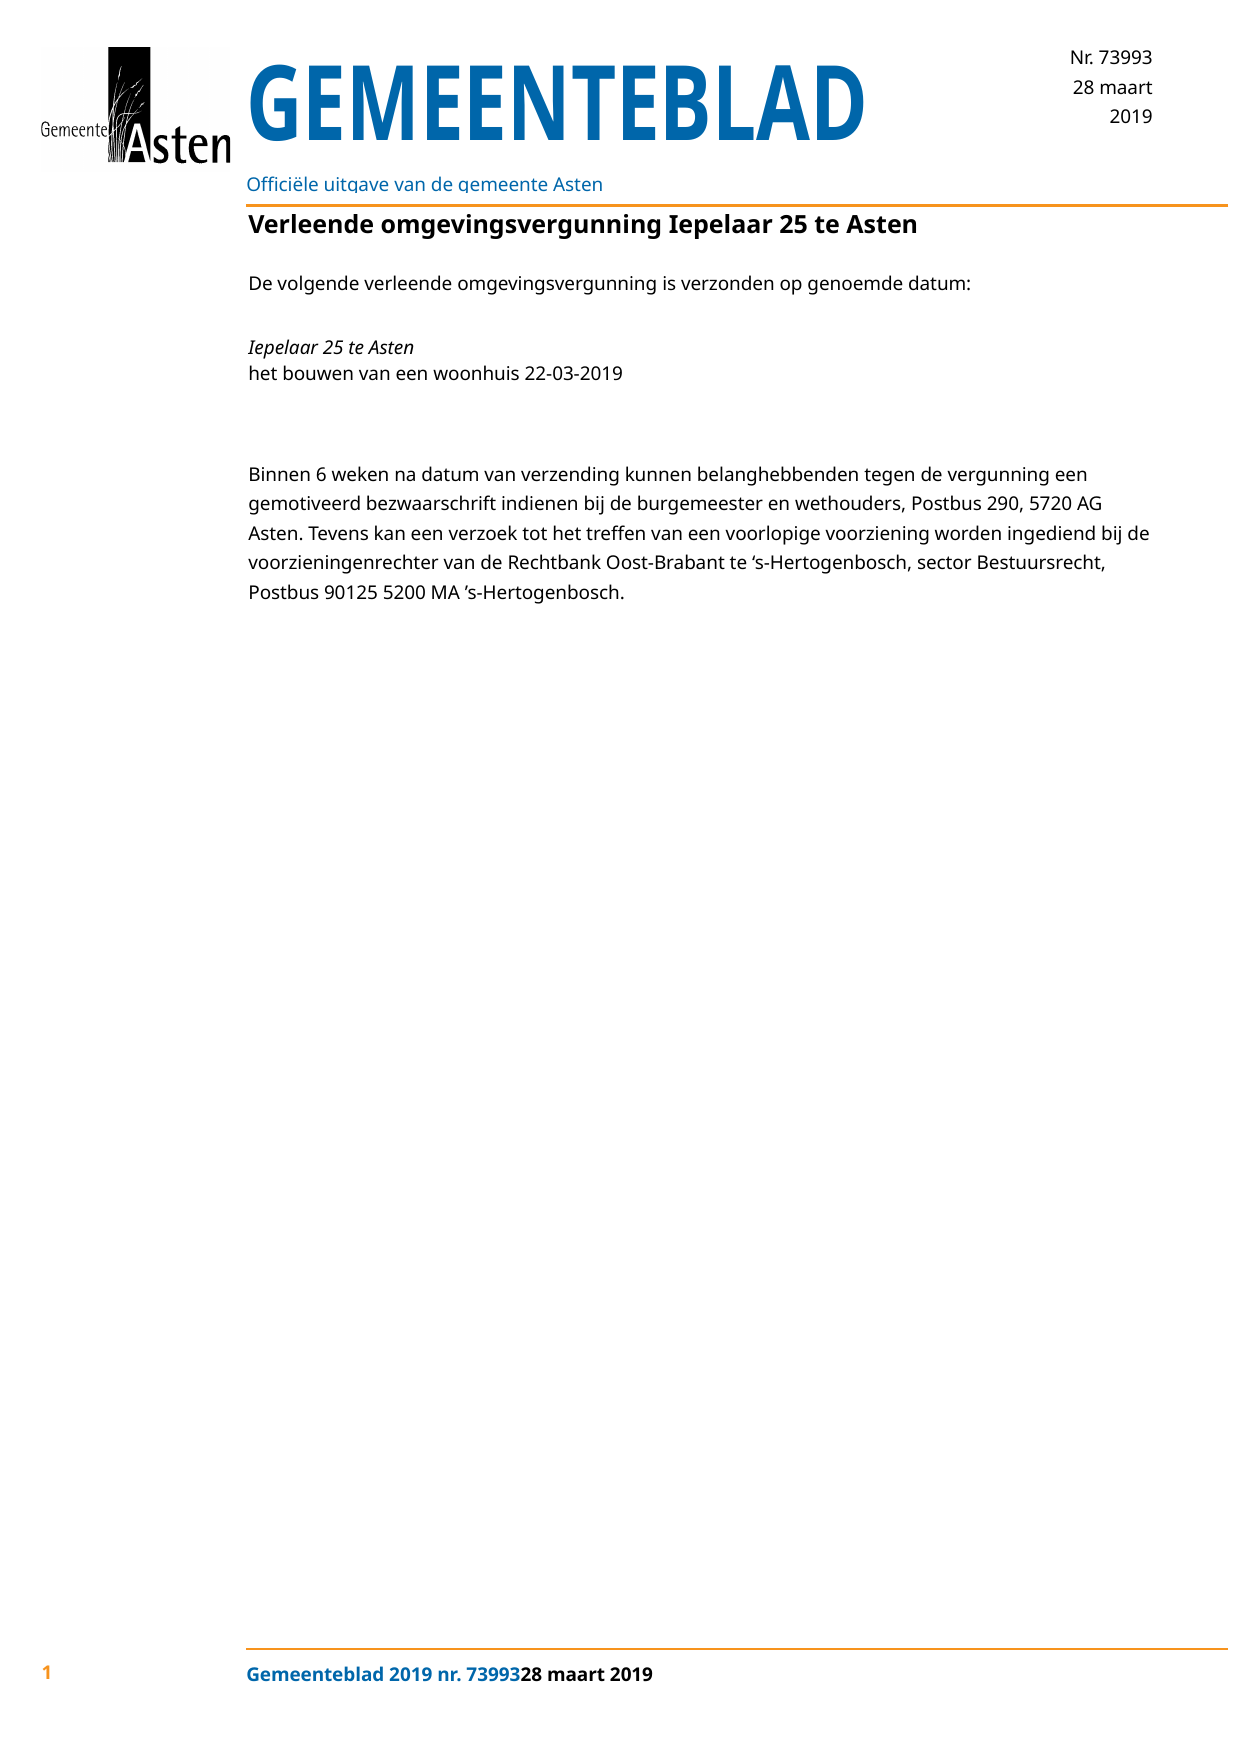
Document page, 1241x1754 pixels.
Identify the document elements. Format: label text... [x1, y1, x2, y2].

text Iepelaar 25 te Asten [248, 334, 1152, 360]
text De volgende verleende omgevingsvergunning is verzonden op genoemde datum: [248, 270, 1152, 296]
text het bouwen van een woonhuis 22-03-2019 [248, 360, 1152, 386]
text Binnen 6 weken na datum van verzending kunnen belanghebbenden tegen de vergunning een gemotiveerd bezwaarschrift indienen bij de burgemeester en wethouders, Postbus 290, 5720 AG Asten. Tevens kan een verzoek tot het treffen van een voorlopige voorziening worden ingediend bij de voorzieningenrechter van de Rechtbank Oost-Brabant te ‘s-Hertogenbosch, sector Bestuursrecht, Postbus 90125 5200 MA ’s-Hertogenbosch. [248, 461, 1152, 605]
text Verleende omgevingsvergunning Iepelaar 25 te Asten [248, 207, 1152, 241]
picture [41, 47, 231, 172]
